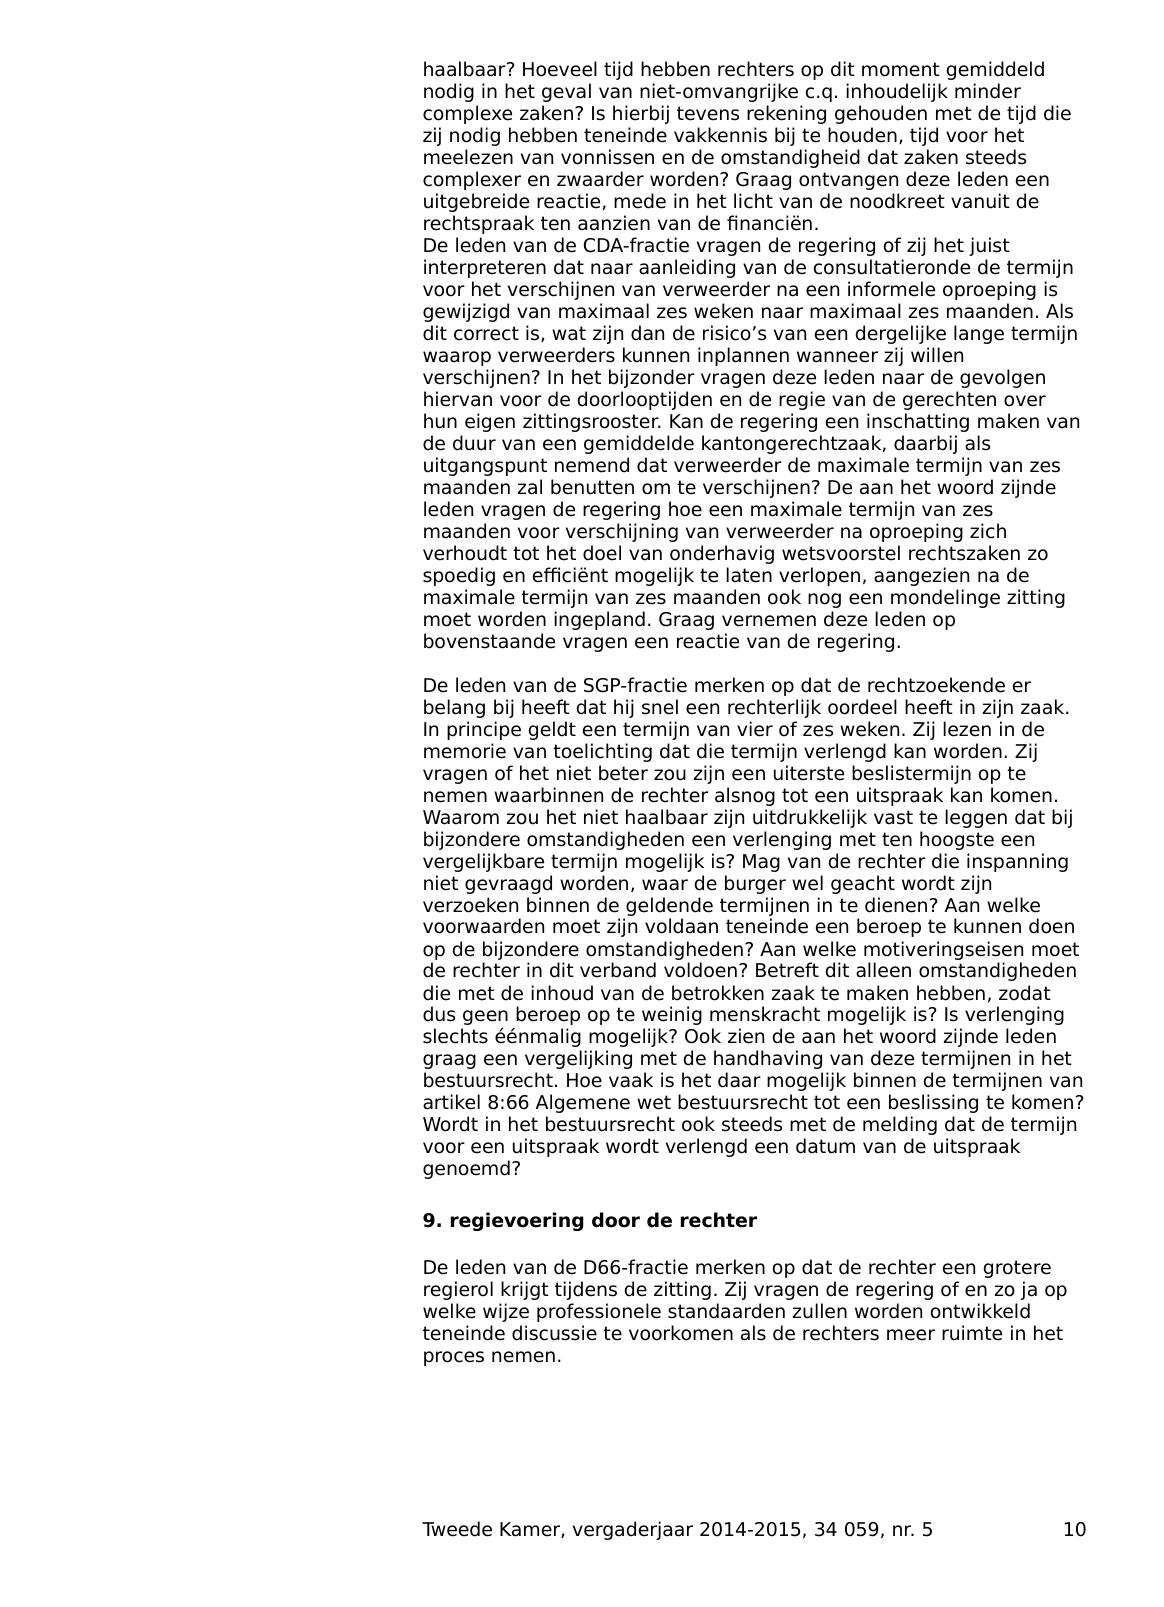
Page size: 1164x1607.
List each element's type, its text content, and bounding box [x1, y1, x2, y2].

text De leden van de CDA-fractie vragen de regering of zij het juist interpreteren dat naar aanleiding van de consultatieronde de termijn voor het verschijnen van verweerder na een informele oproeping is gewijzigd van maximaal zes weken naar maximaal zes maanden. Als dit correct is, wat zijn dan de risico’s van een dergelijke lange termijn waarop verweerders kunnen inplannen wanneer zij willen verschijnen? In het bijzonder vragen deze leden naar de gevolgen hiervan voor de doorlooptijden en de regie van de gerechten over hun eigen zittingsrooster. Kan de regering een inschatting maken van de duur van een gemiddelde kantongerechtzaak, daarbij als uitgangspunt nemend dat verweerder de maximale termijn van zes maanden zal benutten om te verschijnen? De aan het woord zijnde leden vragen de regering hoe een maximale termijn van zes maanden voor verschijning van verweerder na oproeping zich verhoudt tot het doel van onderhavig wetsvoorstel rechtszaken zo spoedig en efficiënt mogelijk te laten verlopen, aangezien na de maximale termijn van zes maanden ook nog een mondelinge zitting moet worden ingepland. Graag vernemen deze leden op bovenstaande vragen een reactie van de regering. [422, 235, 1087, 652]
text De leden van de D66-fractie merken op dat de rechter een grotere regierol krijgt tijdens de zitting. Zij vragen de regering of en zo ja op welke wijze professionele standaarden zullen worden ontwikkeld teneinde discussie te voorkomen als de rechters meer ruimte in het proces nemen. [422, 1257, 1087, 1367]
text De leden van de SGP-fractie merken op dat de rechtzoekende er belang bij heeft dat hij snel een rechterlijk oordeel heeft in zijn zaak. In principe geldt een termijn van vier of zes weken. Zij lezen in de memorie van toelichting dat die termijn verlengd kan worden. Zij vragen of het niet beter zou zijn een uiterste beslistermijn op te nemen waarbinnen de rechter alsnog tot een uitspraak kan komen. Waarom zou het niet haalbaar zijn uitdrukkelijk vast te leggen dat bij bijzondere omstandigheden een verlenging met ten hoogste een vergelijkbare termijn mogelijk is? Mag van de rechter die inspanning niet gevraagd worden, waar de burger wel geacht wordt zijn verzoeken binnen de geldende termijnen in te dienen? Aan welke voorwaarden moet zijn voldaan teneinde een beroep te kunnen doen op de bijzondere omstandigheden? Aan welke motiveringseisen moet de rechter in dit verband voldoen? Betreft dit alleen omstandigheden die met de inhoud van de betrokken zaak te maken hebben, zodat dus geen beroep op te weinig menskracht mogelijk is? Is verlenging slechts éénmalig mogelijk? Ook zien de aan het woord zijnde leden graag een vergelijking met de handhaving van deze termijnen in het bestuursrecht. Hoe vaak is het daar mogelijk binnen de termijnen van artikel 8:66 Algemene wet bestuursrecht tot een beslissing te komen? Wordt in het bestuursrecht ook steeds met de melding dat de termijn voor een uitspraak wordt verlengd een datum van de uitspraak genoemd? [422, 675, 1087, 1180]
text haalbaar? Hoeveel tijd hebben rechters op dit moment gemiddeld nodig in het geval van niet-omvangrijke c.q. inhoudelijk minder complexe zaken? Is hierbij tevens rekening gehouden met de tijd die zij nodig hebben teneinde vakkennis bij te houden, tijd voor het meelezen van vonnissen en de omstandigheid dat zaken steeds complexer en zwaarder worden? Graag ontvangen deze leden een uitgebreide reactie, mede in het licht van de noodkreet vanuit de rechtspraak ten aanzien van de financiën. [422, 59, 1087, 235]
subtitle 9. regievoering door de rechter [422, 1210, 1087, 1232]
